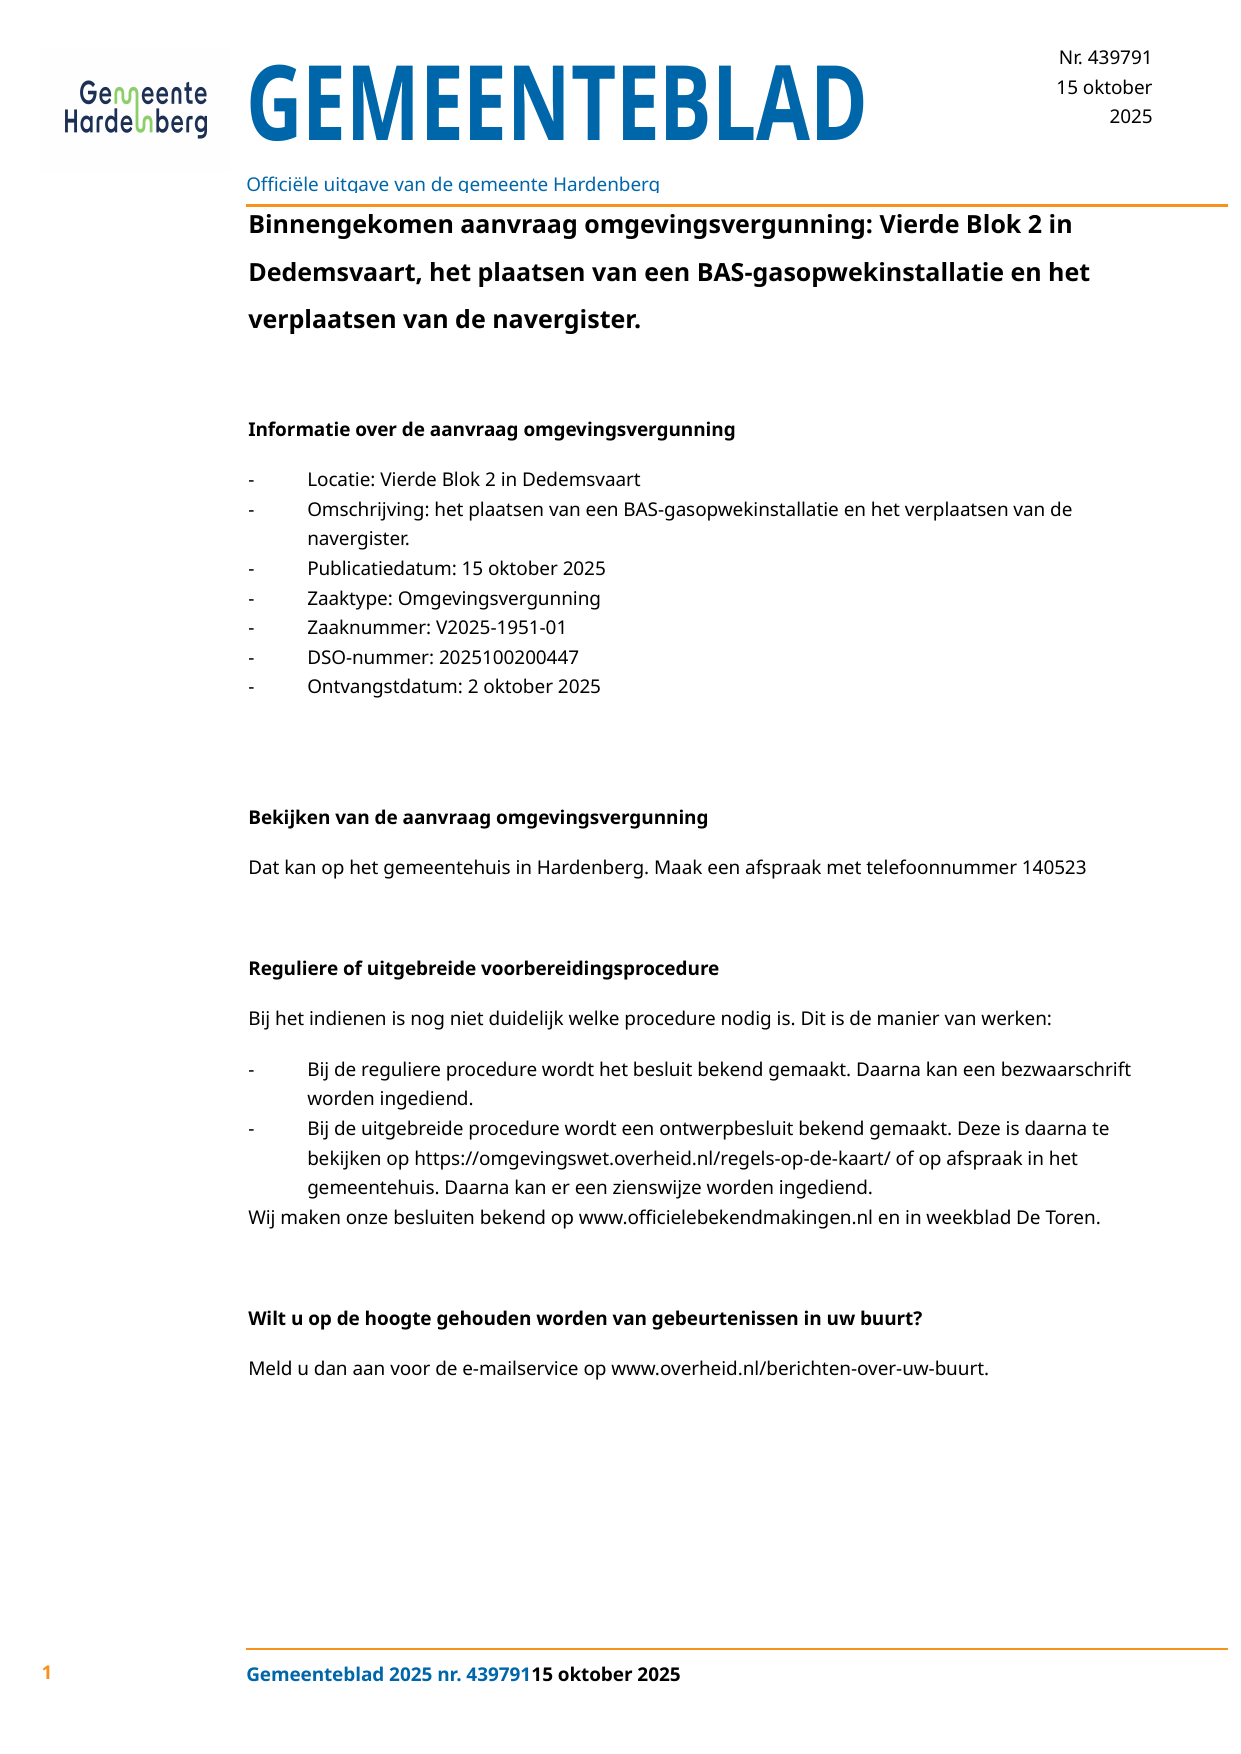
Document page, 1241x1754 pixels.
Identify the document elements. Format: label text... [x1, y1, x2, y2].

list Publicatiedatum: 15 oktober 2025 [248, 555, 1152, 581]
list Bij de reguliere procedure wordt het besluit bekend gemaakt. Daarna kan een bezwaarschrift worden ingediend. [248, 1056, 1152, 1111]
text Informatie over de aanvraag omgevingsvergunning [248, 416, 1152, 442]
picture [41, 47, 231, 172]
list Zaaktype: Omgevingsvergunning [248, 585, 1152, 610]
list DSO-nummer: 2025100200447 [248, 644, 1152, 669]
text Dat kan op het gemeentehuis in Hardenberg. Maak een afspraak met telefoonnummer 140523 [248, 854, 1152, 880]
list Ontvangstdatum: 2 oktober 2025 [248, 673, 1152, 699]
text Meld u dan aan voor de e-mailservice op www.overheid.nl/berichten-over-uw-buurt. [248, 1355, 1152, 1381]
text Bekijken van de aanvraag omgevingsvergunning [248, 804, 1152, 829]
text Wij maken onze besluiten bekend op www.officielebekendmakingen.nl en in weekblad De Toren. [248, 1204, 1152, 1229]
text Binnengekomen aanvraag omgevingsvergunning: Vierde Blok 2 in Dedemsvaart, het plaatsen van een BAS-gasopwekinstallatie en het verplaatsen van de navergister. [248, 207, 1152, 336]
list Zaaknummer: V2025-1951-01 [248, 614, 1152, 640]
list Omschrijving: het plaatsen van een BAS-gasopwekinstallatie en het verplaatsen van de navergister. [248, 496, 1152, 551]
text Reguliere of uitgebreide voorbereidingsprocedure [248, 955, 1152, 981]
text Bij het indienen is nog niet duidelijk welke procedure nodig is. Dit is de manier van werken: [248, 1006, 1152, 1031]
list Bij de uitgebreide procedure wordt een ontwerpbesluit bekend gemaakt. Deze is daarna te bekijken op https://omgevingswet.overheid.nl/regels-op-de-kaart/ of op afspraak in het gemeentehuis. Daarna kan er een zienswijze worden ingediend. [248, 1115, 1152, 1200]
text Wilt u op de hoogte gehouden worden van gebeurtenissen in uw buurt? [248, 1305, 1152, 1330]
list Locatie: Vierde Blok 2 in Dedemsvaart [248, 466, 1152, 492]
